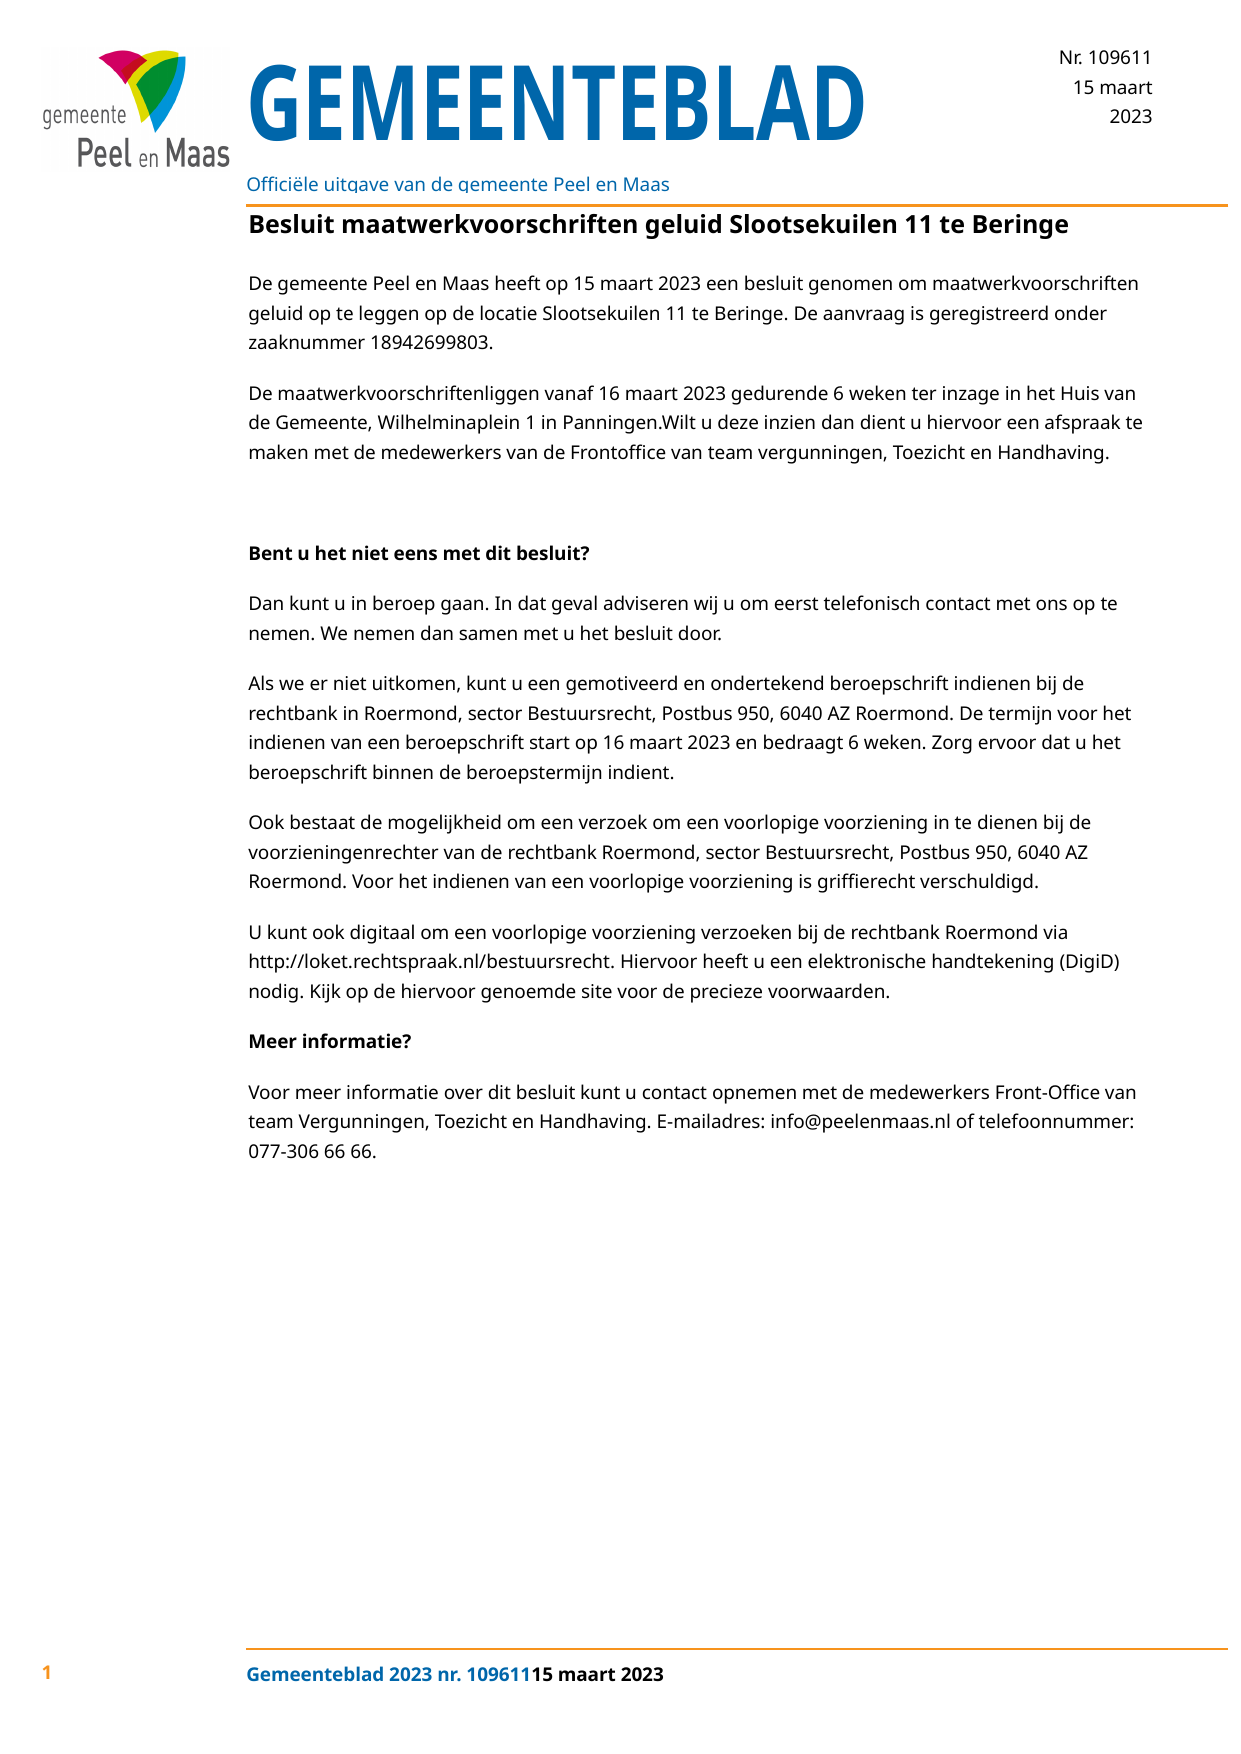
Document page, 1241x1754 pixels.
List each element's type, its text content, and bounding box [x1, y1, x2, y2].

text Besluit maatwerkvoorschriften geluid Slootsekuilen 11 te Beringe [248, 207, 1152, 241]
text De maatwerkvoorschriftenliggen vanaf 16 maart 2023 gedurende 6 weken ter inzage in het Huis van de Gemeente, Wilhelminaplein 1 in Panningen.Wilt u deze inzien dan dient u hiervoor een afspraak te maken met de medewerkers van de Frontoffice van team vergunningen, Toezicht en Handhaving. [248, 380, 1152, 465]
text De gemeente Peel en Maas heeft op 15 maart 2023 een besluit genomen om maatwerkvoorschriften geluid op te leggen op de locatie Slootsekuilen 11 te Beringe. De aanvraag is geregistreerd onder zaaknummer 18942699803. [248, 270, 1152, 355]
text Bent u het niet eens met dit besluit? [248, 540, 1152, 566]
text Ook bestaat de mogelijkheid om een verzoek om een voorlopige voorziening in te dienen bij de voorzieningenrechter van de rechtbank Roermond, sector Bestuursrecht, Postbus 950, 6040 AZ Roermond. Voor het indienen van een voorlopige voorziening is griffierecht verschuldigd. [248, 809, 1152, 894]
text Als we er niet uitkomen, kunt u een gemotiveerd en ondertekend beroepschrift indienen bij de rechtbank in Roermond, sector Bestuursrecht, Postbus 950, 6040 AZ Roermond. De termijn voor het indienen van een beroepschrift start op 16 maart 2023 en bedraagt 6 weken. Zorg ervoor dat u het beroepschrift binnen de beroepstermijn indient. [248, 670, 1152, 785]
text U kunt ook digitaal om een voorlopige voorziening verzoeken bij de rechtbank Roermond via http://loket.rechtspraak.nl/bestuursrecht. Hiervoor heeft u een elektronische handtekening (DigiD) nodig. Kijk op de hiervoor genoemde site voor de precieze voorwaarden. [248, 919, 1152, 1004]
text Meer informatie? [248, 1029, 1152, 1054]
text Dan kunt u in beroep gaan. In dat geval adviseren wij u om eerst telefonisch contact met ons op te nemen. We nemen dan samen met u het besluit door. [248, 590, 1152, 646]
text Voor meer informatie over dit besluit kunt u contact opnemen met de medewerkers Front-Office van team Vergunningen, Toezicht en Handhaving. E-mailadres: info@peelenmaas.nl of telefoonnummer: 077-306 66 66. [248, 1079, 1152, 1164]
picture [41, 47, 231, 172]
